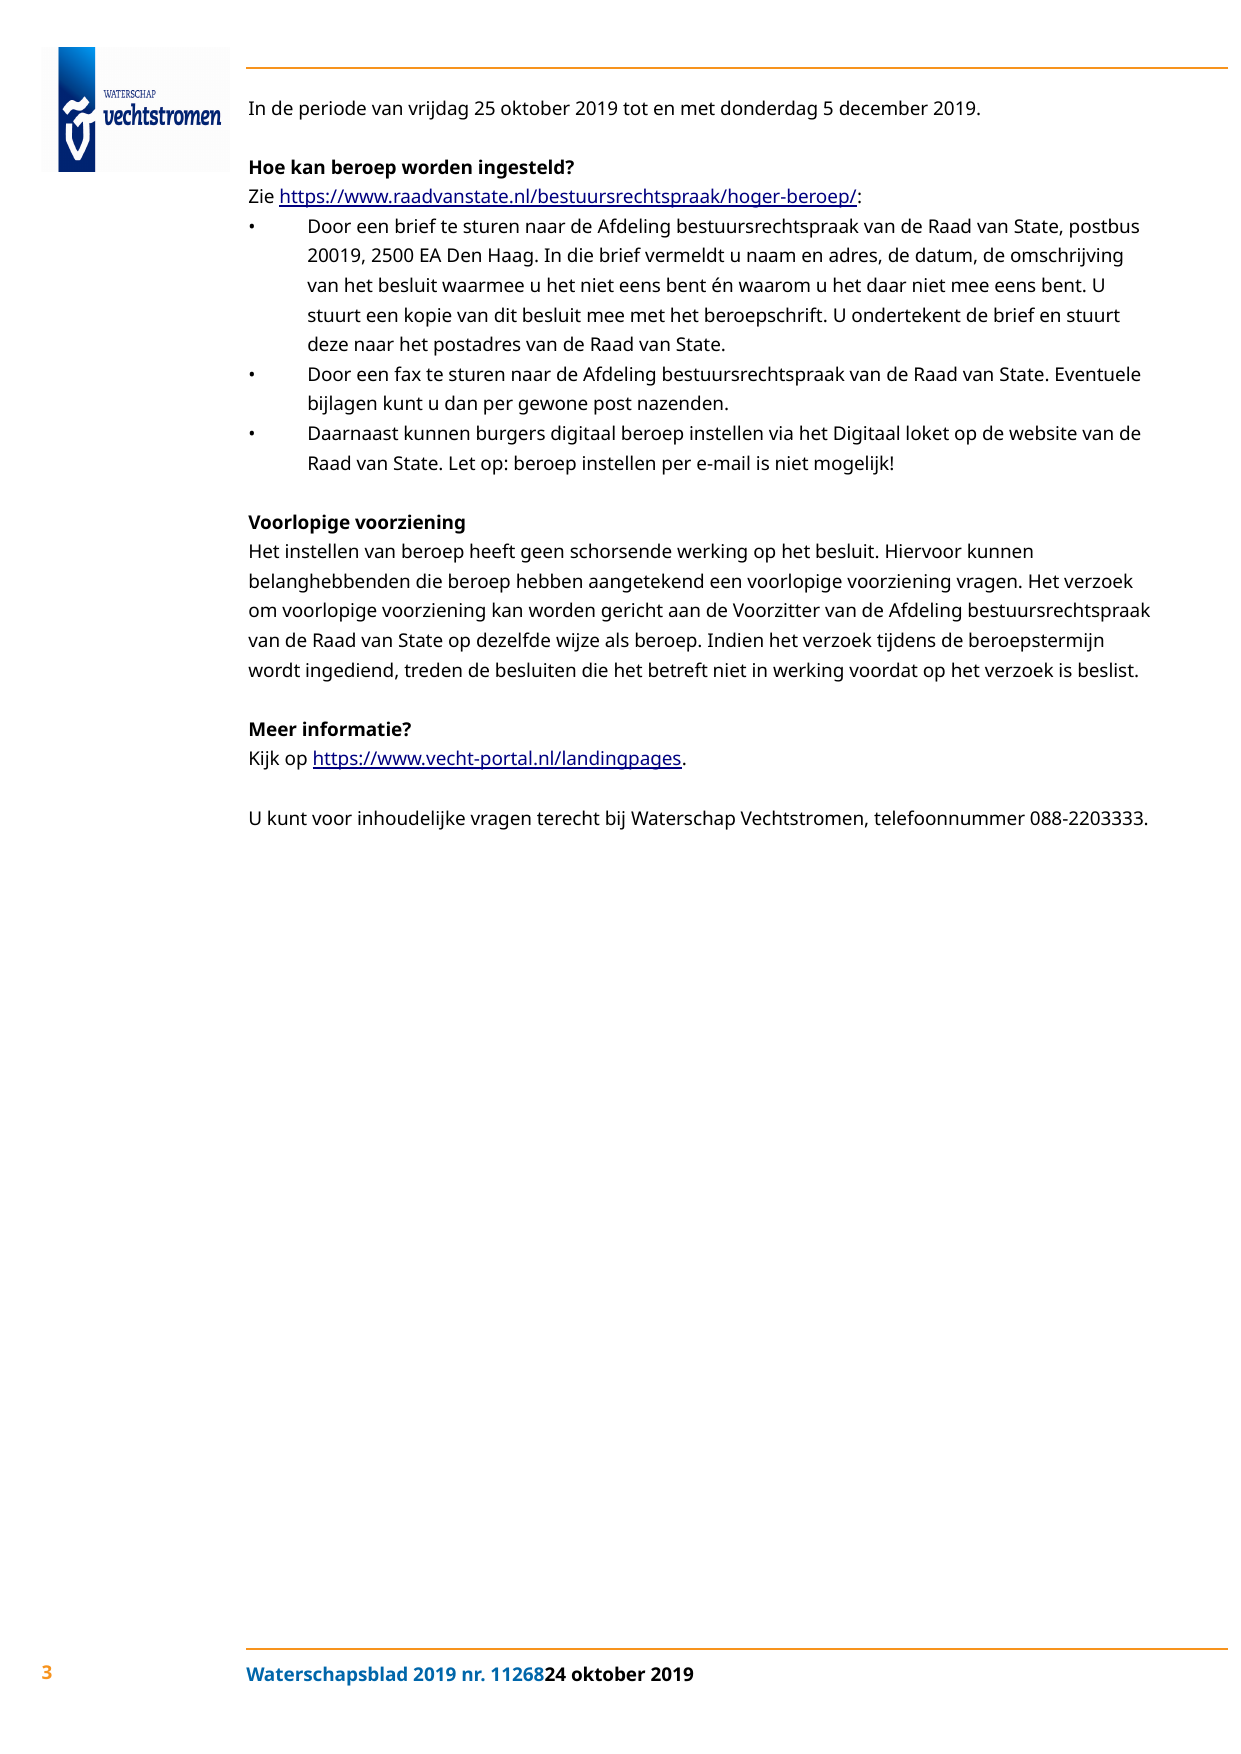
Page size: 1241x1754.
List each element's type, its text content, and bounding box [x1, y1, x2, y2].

list Door een brief te sturen naar de Afdeling bestuursrechtspraak van de Raad van State, postbus 20019, 2500 EA Den Haag. In die brief vermeldt u naam en adres, de datum, de omschrijving van het besluit waarmee u het niet eens bent én waarom u het daar niet mee eens bent. U stuurt een kopie van dit besluit mee met het beroepschrift. U ondertekent de brief en stuurt deze naar het postadres van de Raad van State. [248, 213, 1152, 357]
text Het instellen van beroep heeft geen schorsende werking op het besluit. Hiervoor kunnen belanghebbenden die beroep hebben aangetekend een voorlopige voorziening vragen. Het verzoek om voorlopige voorziening kan worden gericht aan de Voorzitter van de Afdeling bestuursrechtspraak van de Raad van State op dezelfde wijze als beroep. Indien het verzoek tijdens de beroepstermijn wordt ingediend, treden de besluiten die het betreft niet in werking voordat op het verzoek is beslist. [248, 538, 1152, 683]
picture [41, 47, 231, 172]
text Zie https://www.raadvanstate.nl/bestuursrechtspraak/hoger-beroep/: [248, 183, 1152, 209]
list Daarnaast kunnen burgers digitaal beroep instellen via het Digitaal loket op de website van de Raad van State. Let op: beroep instellen per e-mail is niet mogelijk! [248, 420, 1152, 476]
text U kunt voor inhoudelijke vragen terecht bij Waterschap Vechtstromen, telefoonnummer 088-2203333. [248, 805, 1152, 831]
list Door een fax te sturen naar de Afdeling bestuursrechtspraak van de Raad van State. Eventuele bijlagen kunt u dan per gewone post nazenden. [248, 361, 1152, 416]
text Hoe kan beroep worden ingesteld? [248, 154, 1152, 180]
text Voorlopige voorziening [248, 509, 1152, 535]
text In de periode van vrijdag 25 oktober 2019 tot en met donderdag 5 december 2019. [248, 95, 1152, 121]
text Kijk op https://www.vecht-portal.nl/landingpages. [248, 746, 1152, 771]
text Meer informatie? [248, 716, 1152, 742]
